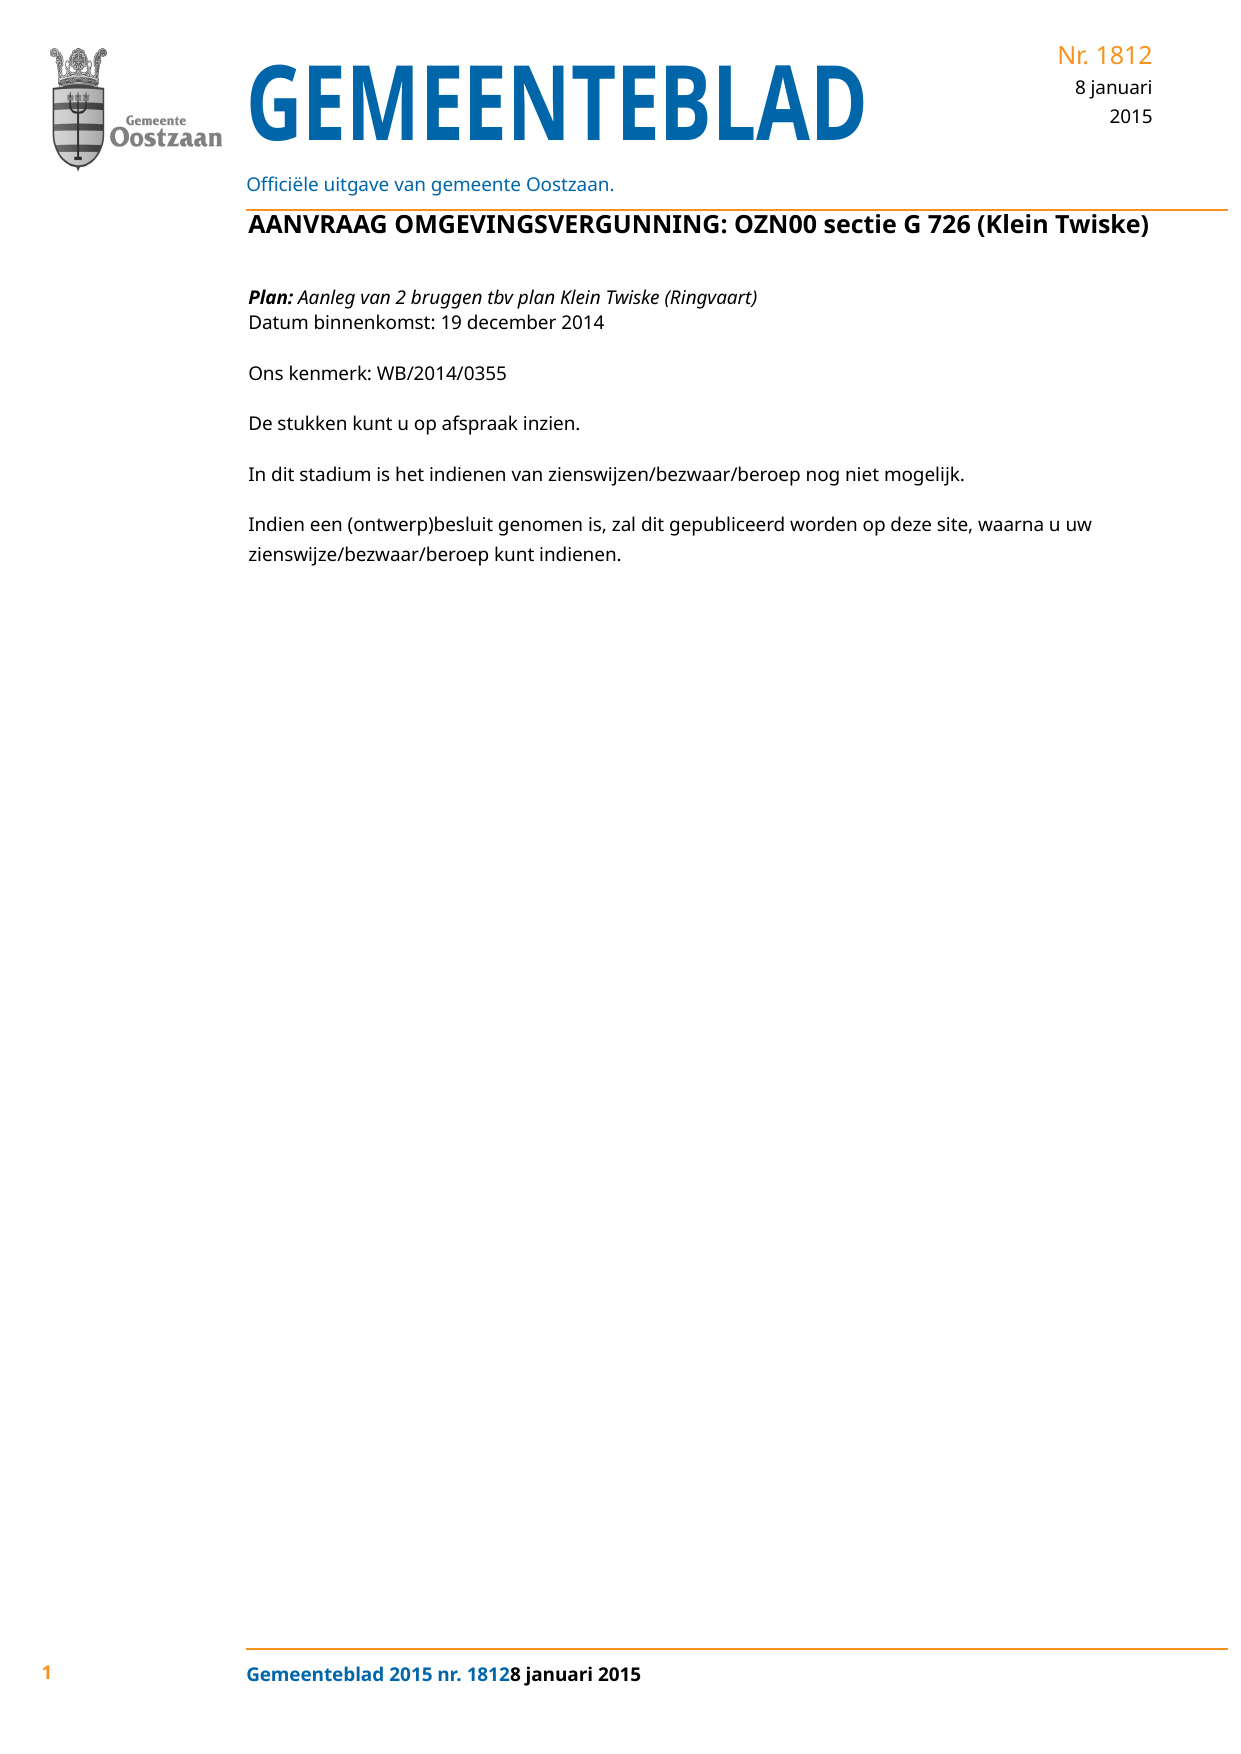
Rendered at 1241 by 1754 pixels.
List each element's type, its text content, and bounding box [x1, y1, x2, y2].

text Datum binnenkomst: 19 december 2014 [248, 309, 1152, 335]
picture [41, 47, 231, 172]
text Plan: Aanleg van 2 bruggen tbv plan Klein Twiske (Ringvaart) [248, 284, 1152, 309]
text In dit stadium is het indienen van zienswijzen/bezwaar/beroep nog niet mogelijk. [248, 461, 1152, 487]
text De stukken kunt u op afspraak inzien. [248, 410, 1152, 436]
text Indien een (ontwerp)besluit genomen is, zal dit gepubliceerd worden op deze site, waarna u uw zienswijze/bezwaar/beroep kunt indienen. [248, 511, 1152, 567]
text Ons kenmerk: WB/2014/0355 [248, 360, 1152, 386]
text AANVRAAG OMGEVINGSVERGUNNING: OZN00 sectie G 726 (Klein Twiske) [248, 211, 1152, 241]
